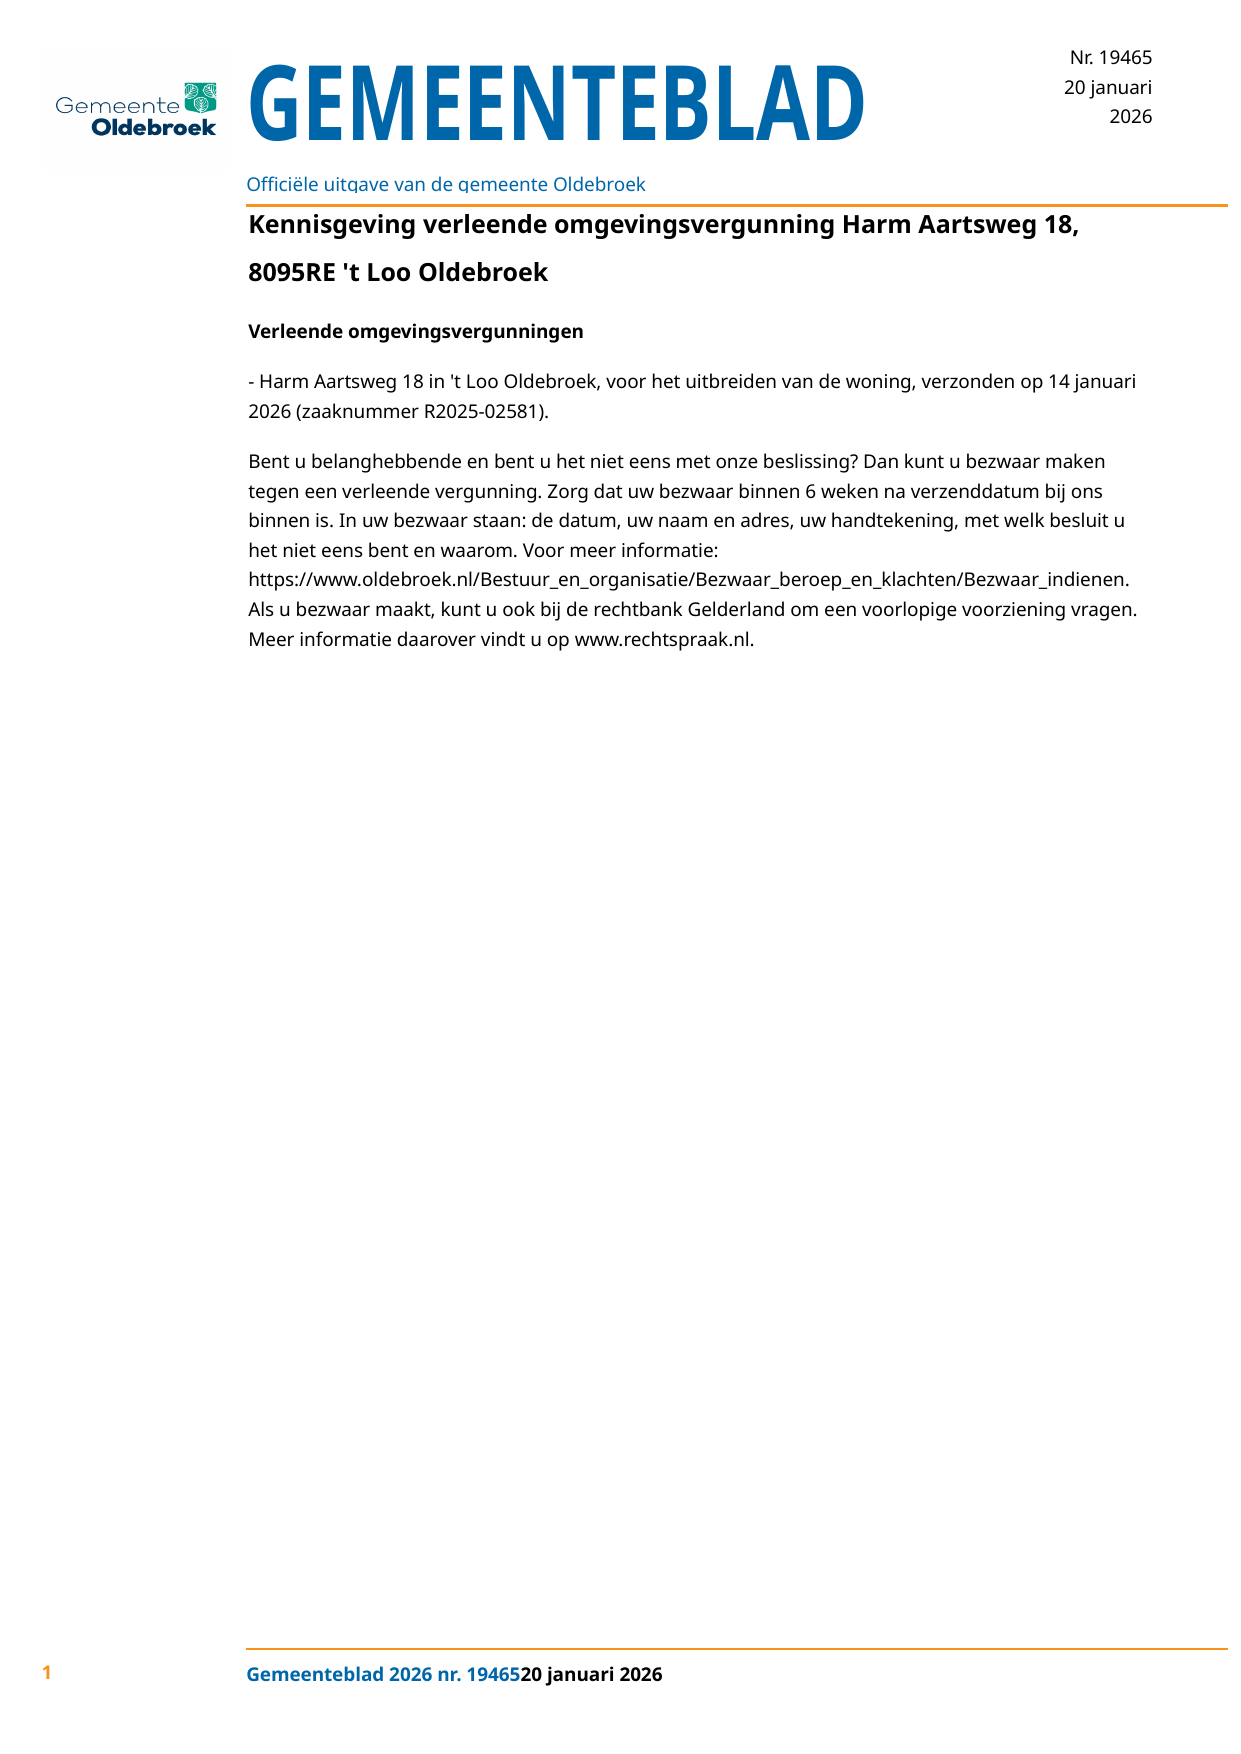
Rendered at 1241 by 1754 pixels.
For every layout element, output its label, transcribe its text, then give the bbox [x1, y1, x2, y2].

text - Harm Aartsweg 18 in 't Loo Oldebroek, voor het uitbreiden van de woning, verzonden op 14 januari 2026 (zaaknummer R2025-02581). [248, 368, 1152, 424]
text Verleende omgevingsvergunningen [248, 318, 1152, 344]
picture [41, 47, 231, 172]
text Kennisgeving verleende omgevingsvergunning Harm Aartsweg 18, 8095RE 't Loo Oldebroek [248, 207, 1152, 288]
text Bent u belanghebbende en bent u het niet eens met onze beslissing? Dan kunt u bezwaar maken tegen een verleende vergunning. Zorg dat uw bezwaar binnen 6 weken na verzenddatum bij ons binnen is. In uw bezwaar staan: de datum, uw naam en adres, uw handtekening, met welk besluit u het niet eens bent en waarom. Voor meer informatie: https://www.oldebroek.nl/Bestuur_en_organisatie/Bezwaar_beroep_en_klachten/Bezwaar_indienen. Als u bezwaar maakt, kunt u ook bij de rechtbank Gelderland om een voorlopige voorziening vragen. Meer informatie daarover vindt u op www.rechtspraak.nl. [248, 448, 1152, 652]
